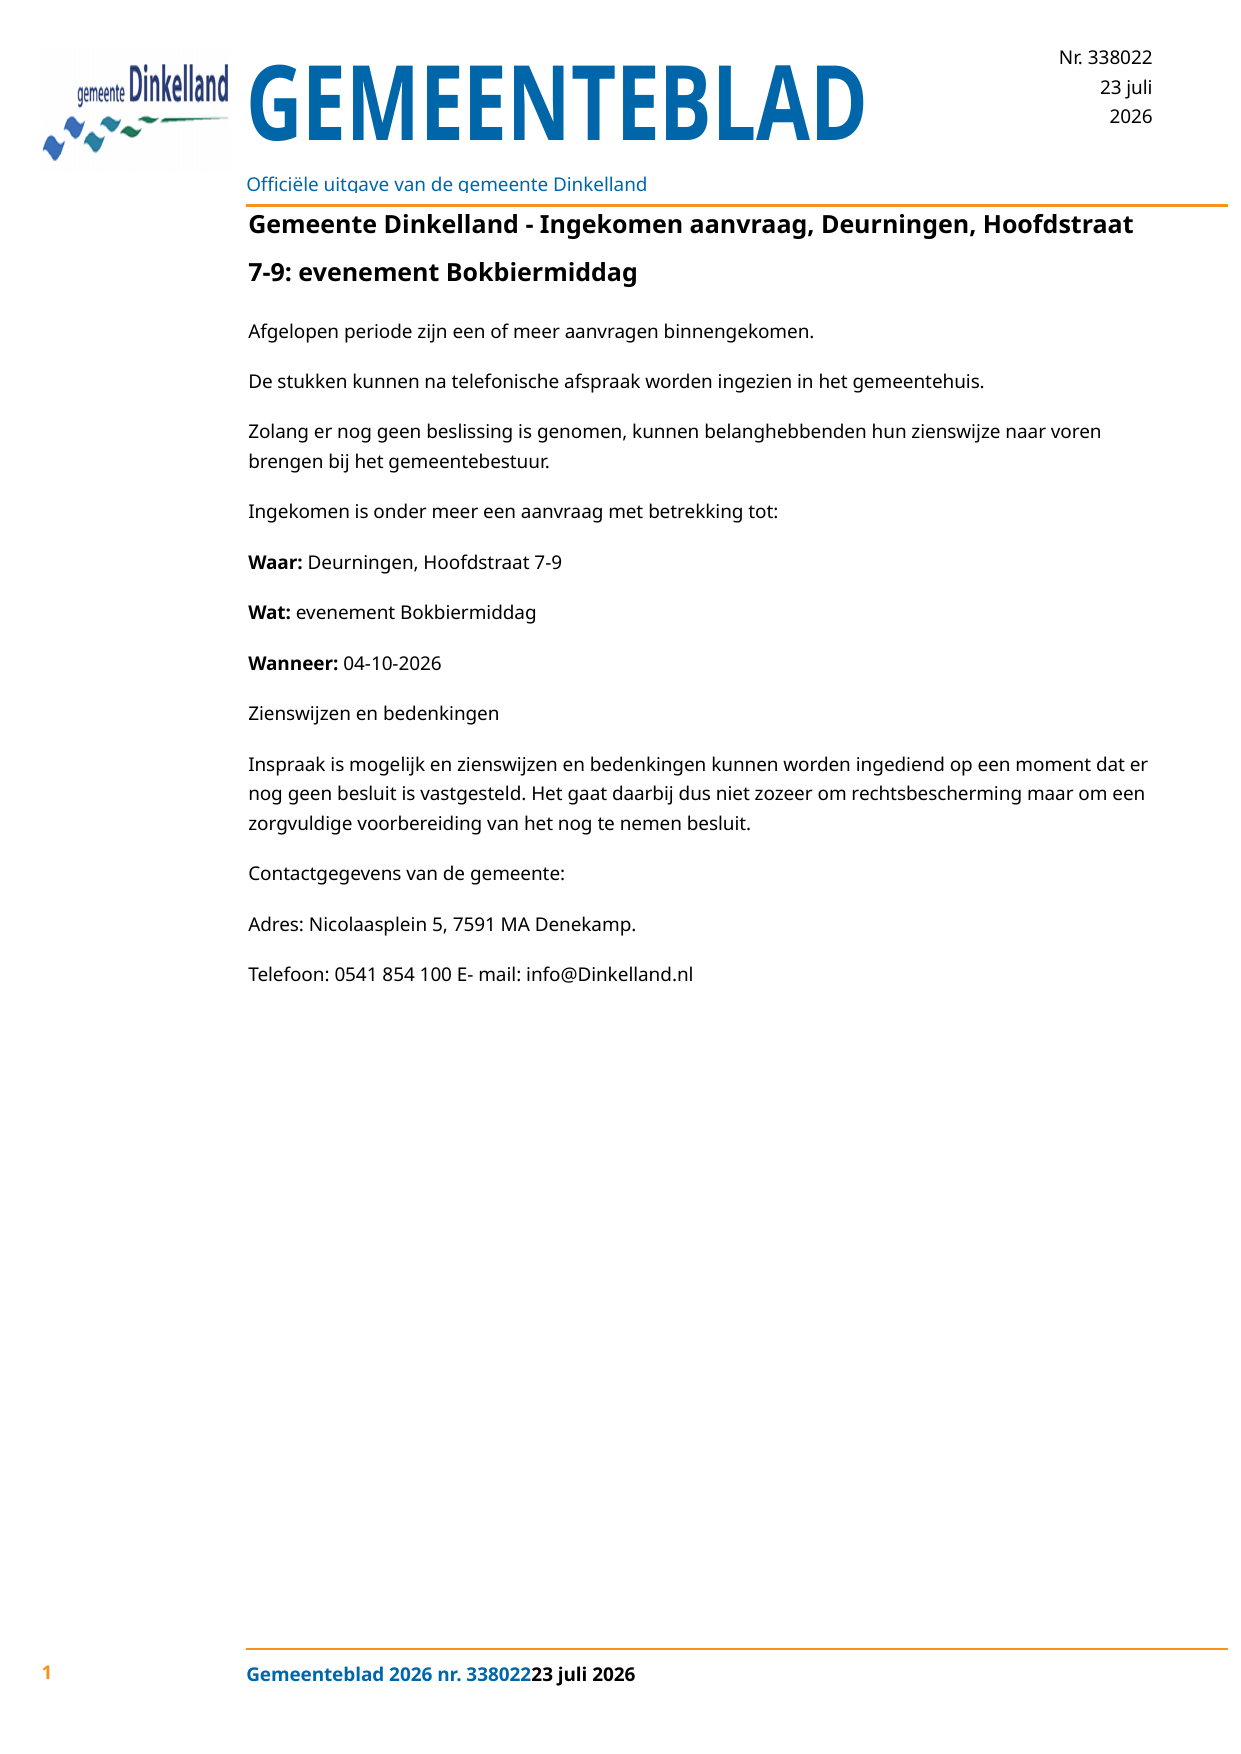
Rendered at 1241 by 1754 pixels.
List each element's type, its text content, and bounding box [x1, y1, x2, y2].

text Telefoon: 0541 854 100 E- mail: info@Dinkelland.nl [248, 961, 1152, 987]
text Wanneer: 04-10-2026 [248, 650, 1152, 676]
text Adres: Nicolaasplein 5, 7591 MA Denekamp. [248, 911, 1152, 937]
text Ingekomen is onder meer een aanvraag met betrekking tot: [248, 499, 1152, 524]
text Wat: evenement Bokbiermiddag [248, 599, 1152, 625]
text Waar: Deurningen, Hoofdstraat 7-9 [248, 549, 1152, 575]
picture [41, 47, 231, 172]
text Zienswijzen en bedenkingen [248, 700, 1152, 726]
text De stukken kunnen na telefonische afspraak worden ingezien in het gemeentehuis. [248, 368, 1152, 394]
text Zolang er nog geen beslissing is genomen, kunnen belanghebbenden hun zienswijze naar voren brengen bij het gemeentebestuur. [248, 419, 1152, 474]
text Inspraak is mogelijk en zienswijzen en bedenkingen kunnen worden ingediend op een moment dat er nog geen besluit is vastgesteld. Het gaat daarbij dus niet zozeer om rechtsbescherming maar om een zorgvuldige voorbereiding van het nog te nemen besluit. [248, 751, 1152, 836]
text Afgelopen periode zijn een of meer aanvragen binnengekomen. [248, 318, 1152, 344]
text Gemeente Dinkelland - Ingekomen aanvraag, Deurningen, Hoofdstraat 7-9: evenement Bokbiermiddag [248, 207, 1152, 288]
text Contactgegevens van de gemeente: [248, 860, 1152, 886]
